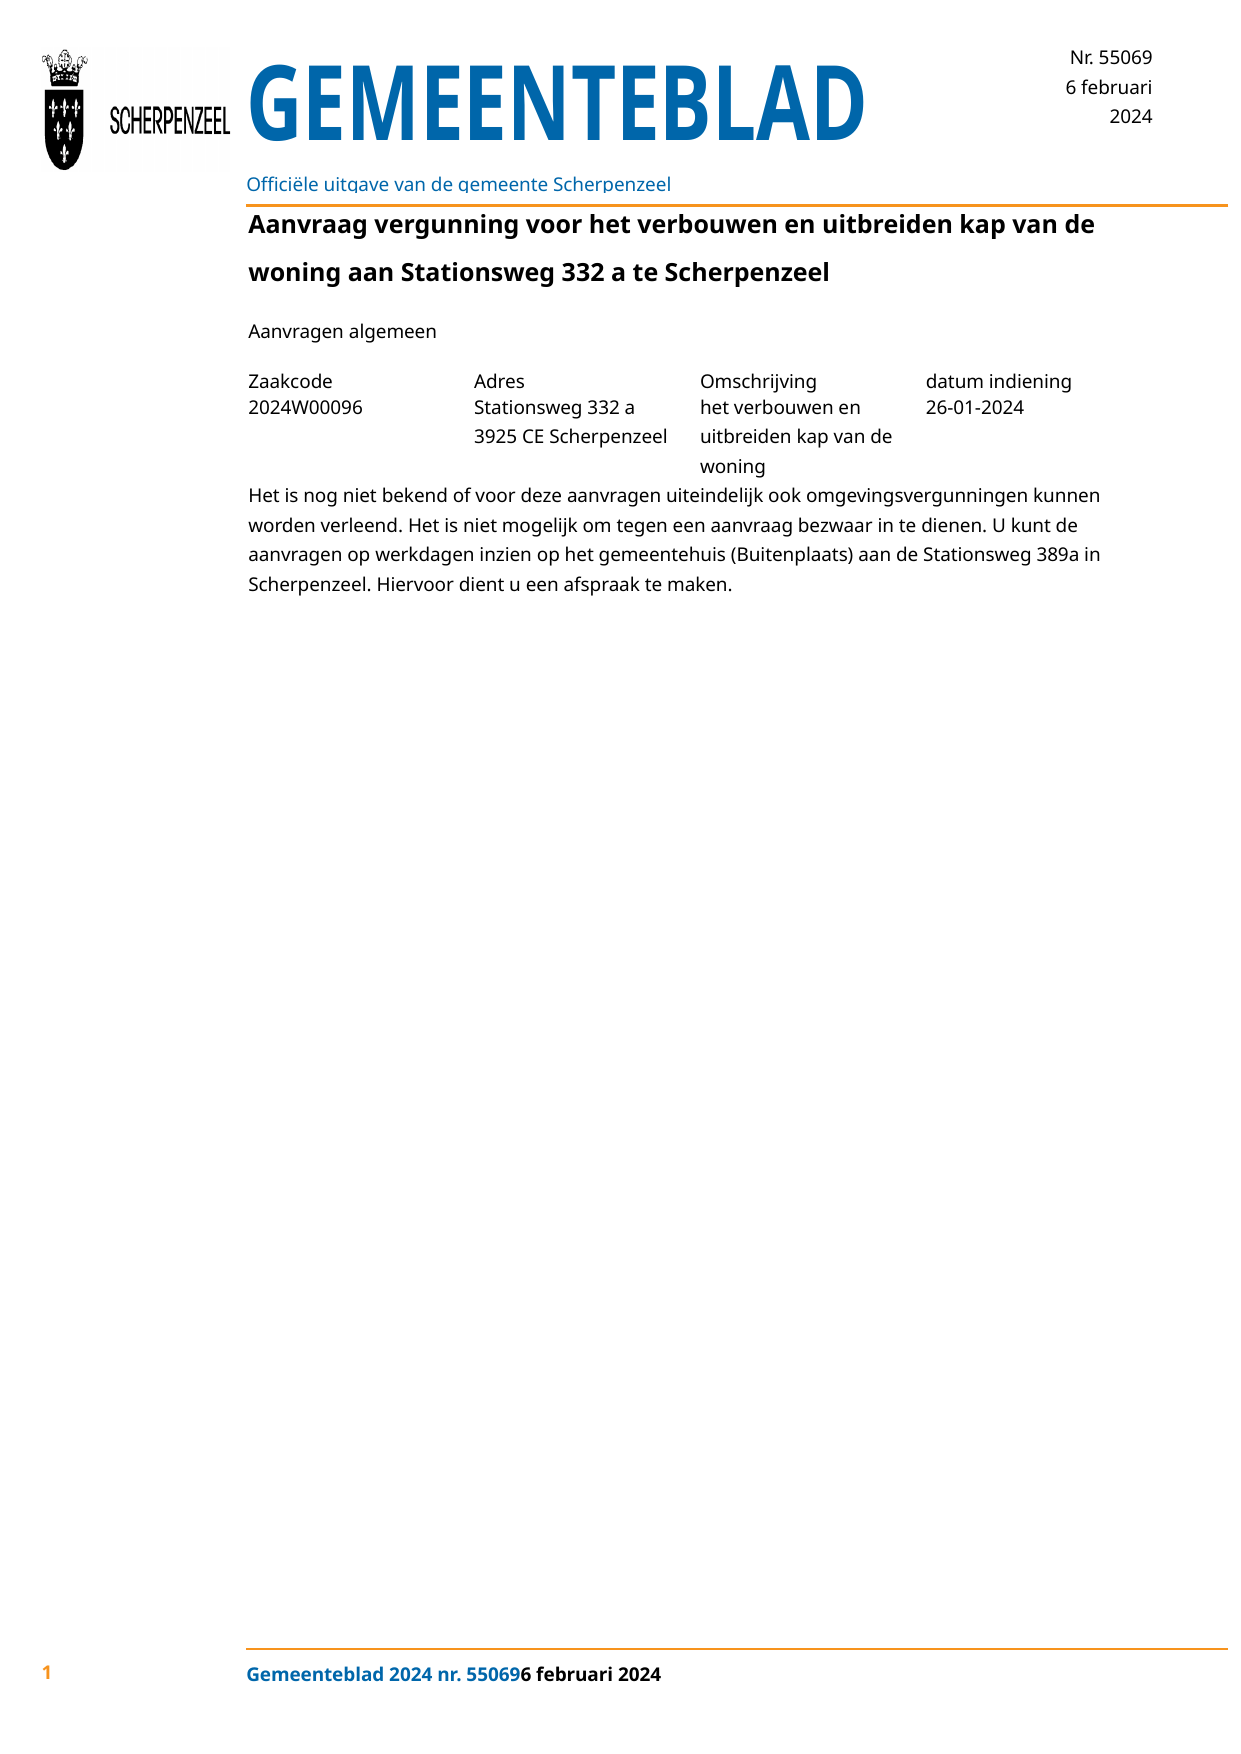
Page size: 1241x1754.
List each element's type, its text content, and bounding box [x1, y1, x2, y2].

table_header Omschrijving [700, 369, 926, 394]
table_cell 26-01-2024 [926, 394, 1152, 479]
table_header Adres [474, 369, 700, 394]
table_header datum indiening [926, 369, 1152, 394]
table_cell het verbouwen en uitbreiden kap van de woning [700, 394, 926, 479]
table_header Zaakcode [248, 369, 474, 394]
text Aanvraag vergunning voor het verbouwen en uitbreiden kap van de woning aan Stationsweg 332 a te Scherpenzeel [248, 207, 1152, 288]
text Aanvragen algemeen [248, 318, 1152, 344]
table_cell Stationsweg 332 a 3925 CE Scherpenzeel [474, 394, 700, 479]
picture [41, 47, 231, 172]
text Het is nog niet bekend of voor deze aanvragen uiteindelijk ook omgevingsvergunningen kunnen worden verleend. Het is niet mogelijk om tegen een aanvraag bezwaar in te dienen. U kunt de aanvragen op werkdagen inzien op het gemeentehuis (Buitenplaats) aan de Stationsweg 389a in Scherpenzeel. Hiervoor dient u een afspraak te maken. [248, 482, 1152, 597]
table_cell 2024W00096 [248, 394, 474, 479]
